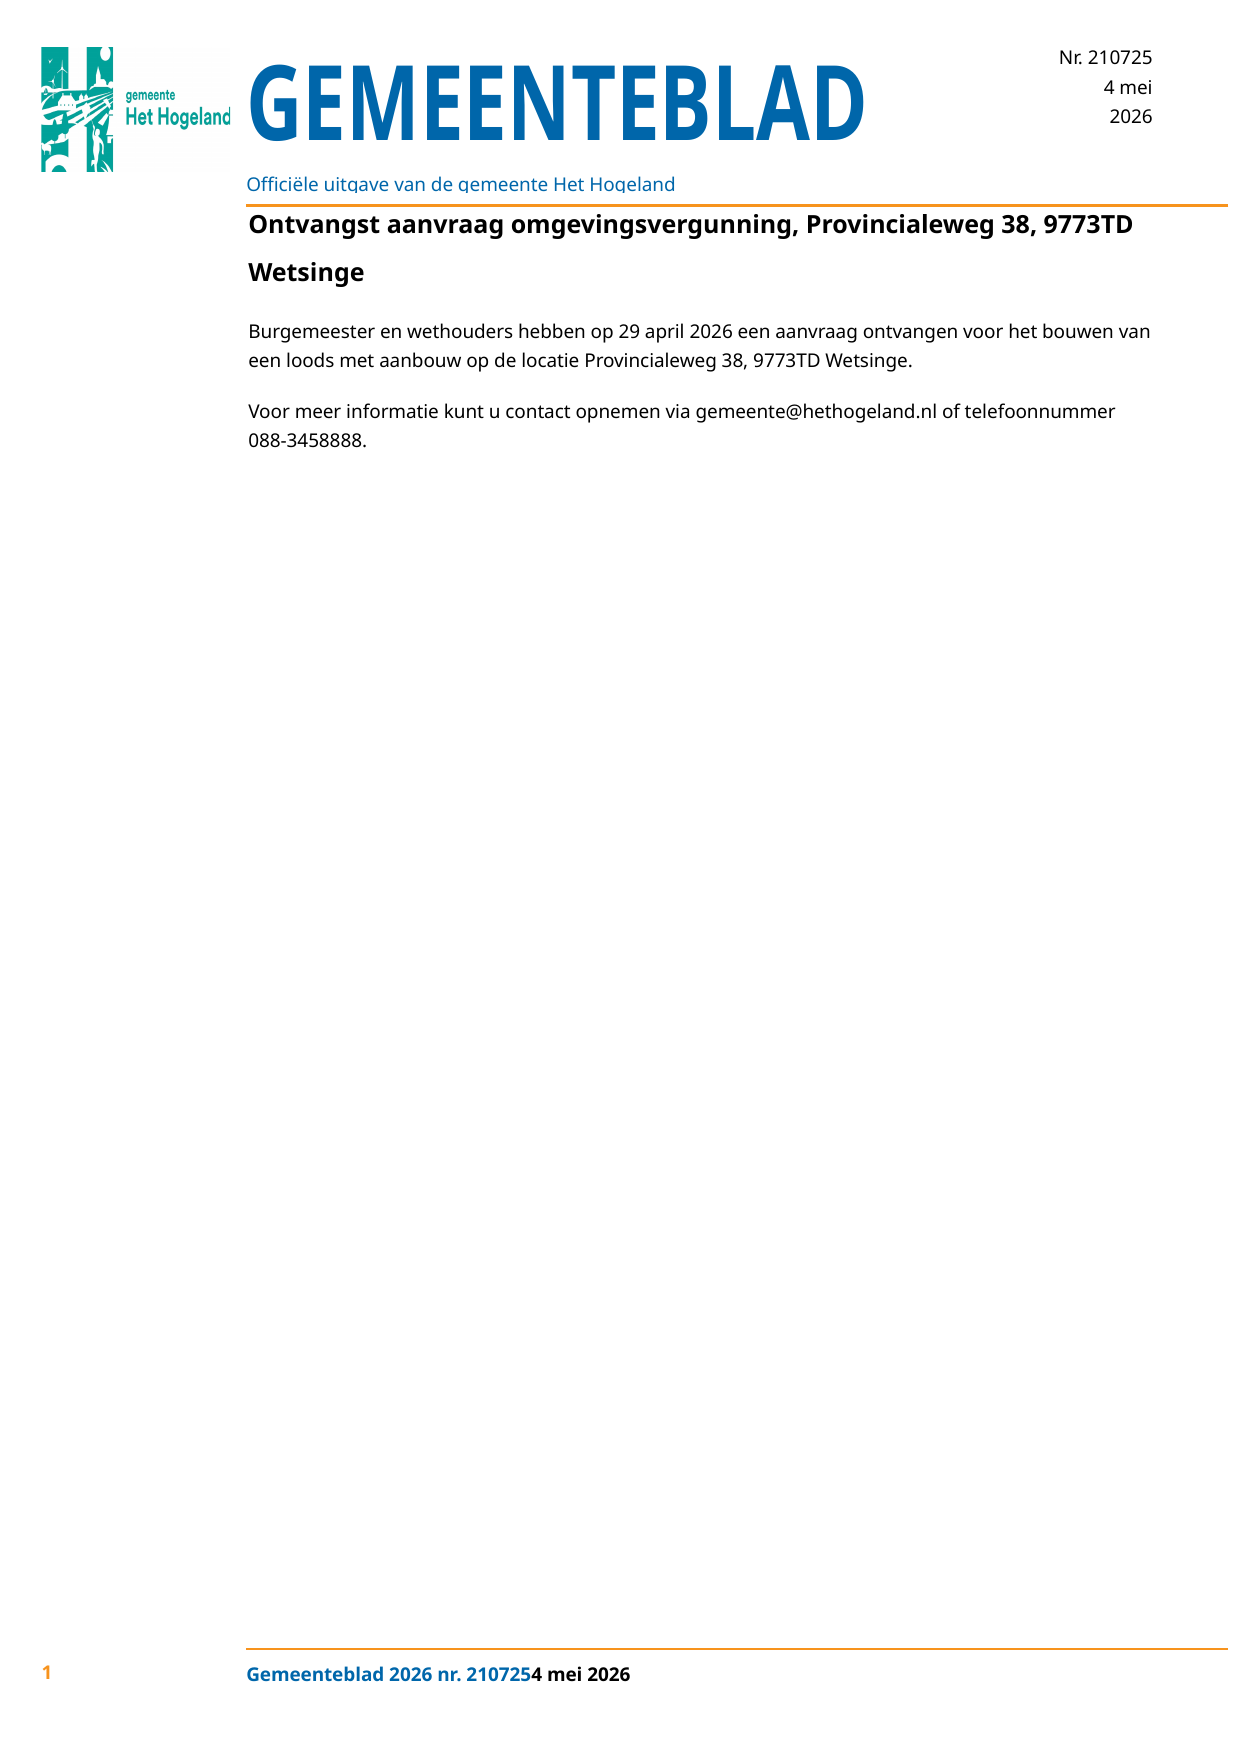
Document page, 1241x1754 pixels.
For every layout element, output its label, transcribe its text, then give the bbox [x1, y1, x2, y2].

picture [41, 47, 231, 172]
text Ontvangst aanvraag omgevingsvergunning, Provincialeweg 38, 9773TD Wetsinge [248, 207, 1152, 288]
text Voor meer informatie kunt u contact opnemen via gemeente@hethogeland.nl of telefoonnummer 088-3458888. [248, 398, 1152, 453]
text Burgemeester en wethouders hebben op 29 april 2026 een aanvraag ontvangen voor het bouwen van een loods met aanbouw op de locatie Provincialeweg 38, 9773TD Wetsinge. [248, 318, 1152, 373]
